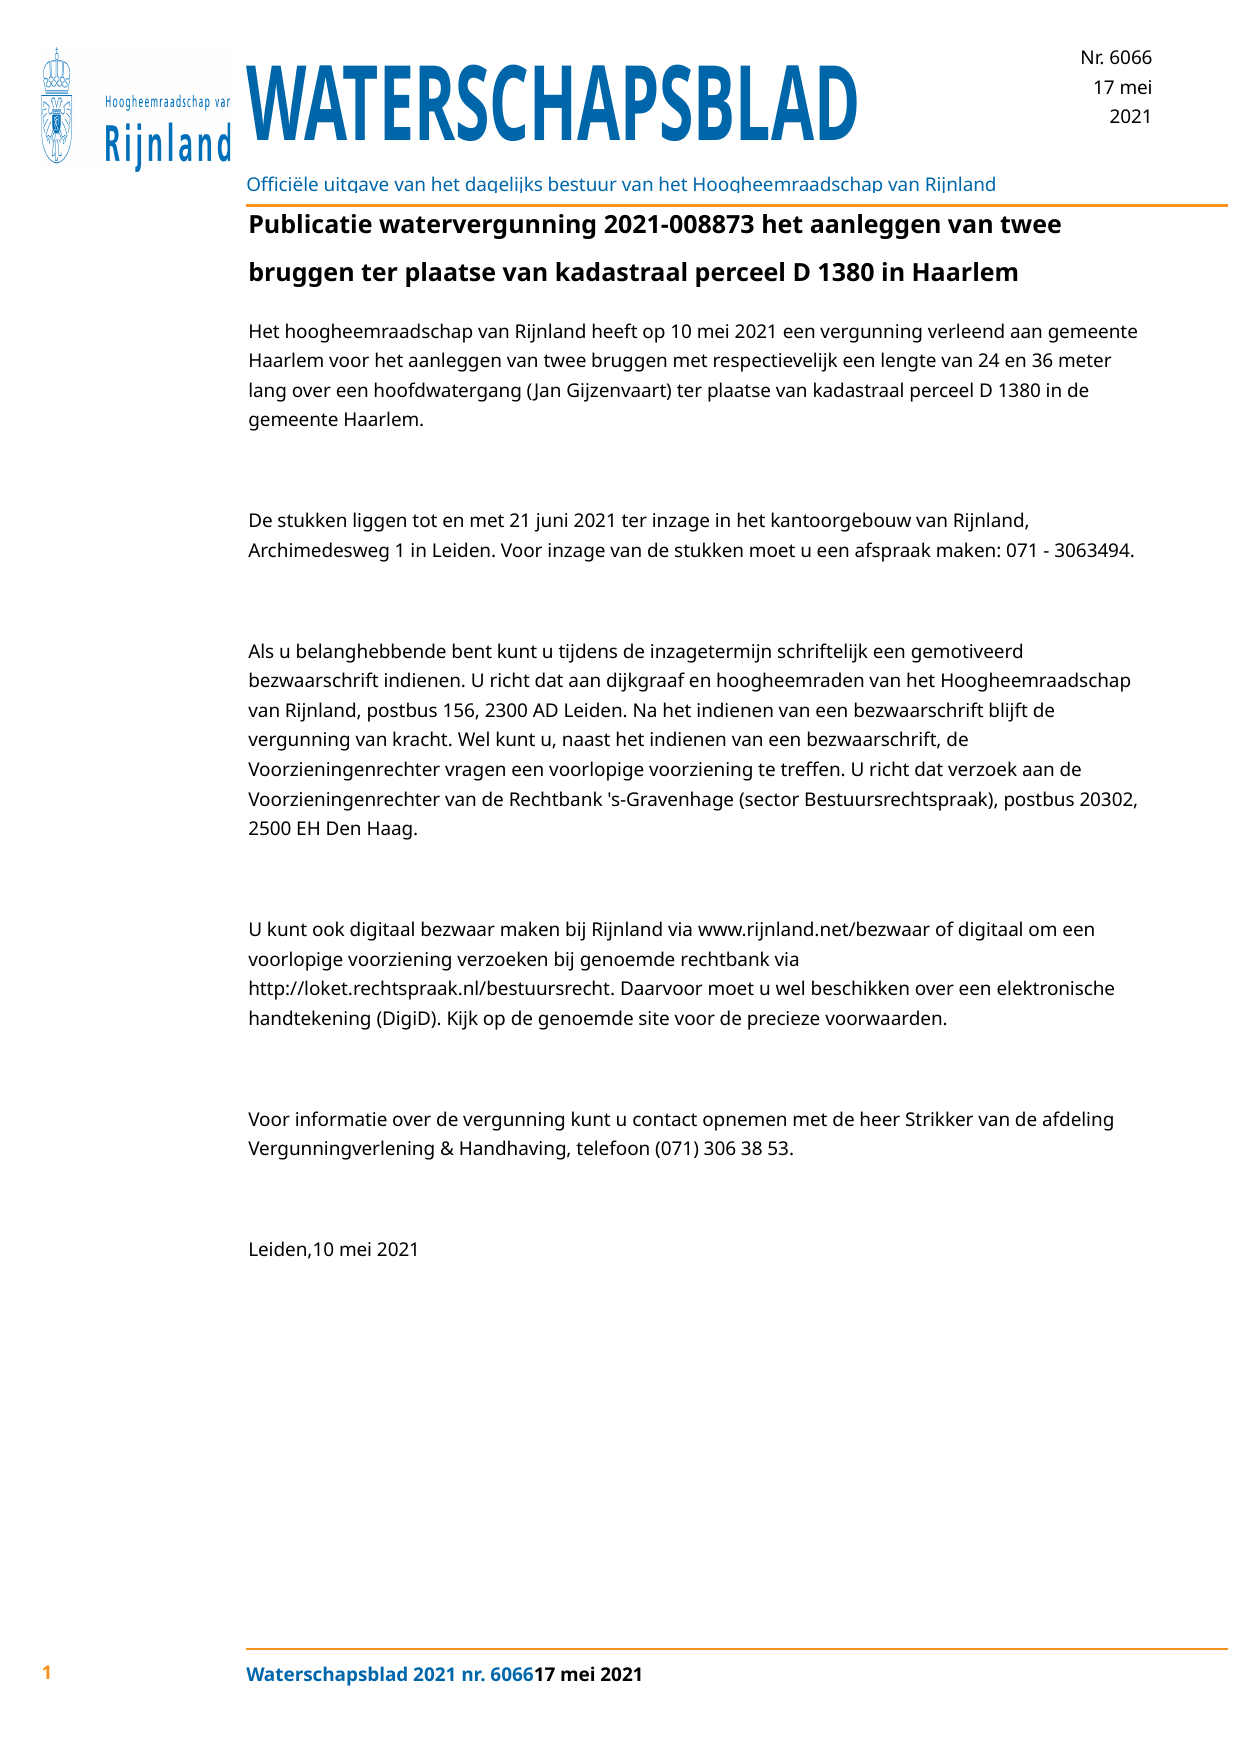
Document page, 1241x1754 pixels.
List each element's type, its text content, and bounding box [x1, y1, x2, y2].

text Voor informatie over de vergunning kunt u contact opnemen met de heer Strikker van de afdeling Vergunningverlening & Handhaving, telefoon (071) 306 38 53. [248, 1106, 1152, 1161]
picture [41, 47, 231, 172]
text Publicatie watervergunning 2021-008873 het aanleggen van twee bruggen ter plaatse van kadastraal perceel D 1380 in Haarlem [248, 207, 1152, 288]
text Leiden,10 mei 2021 [248, 1236, 1152, 1262]
text De stukken liggen tot en met 21 juni 2021 ter inzage in het kantoorgebouw van Rijnland, Archimedesweg 1 in Leiden. Voor inzage van de stukken moet u een afspraak maken: 071 - 3063494. [248, 507, 1152, 563]
text U kunt ook digitaal bezwaar maken bij Rijnland via www.rijnland.net/bezwaar of digitaal om een voorlopige voorziening verzoeken bij genoemde rechtbank via http://loket.rechtspraak.nl/bestuursrecht. Daarvoor moet u wel beschikken over een elektronische handtekening (DigiD). Kijk op de genoemde site voor de precieze voorwaarden. [248, 916, 1152, 1031]
text Als u belanghebbende bent kunt u tijdens de inzagetermijn schriftelijk een gemotiveerd bezwaarschrift indienen. U richt dat aan dijkgraaf en hoogheemraden van het Hoogheemraadschap van Rijnland, postbus 156, 2300 AD Leiden. Na het indienen van een bezwaarschrift blijft de vergunning van kracht. Wel kunt u, naast het indienen van een bezwaarschrift, de Voorzieningenrechter vragen een voorlopige voorziening te treffen. U richt dat verzoek aan de Voorzieningenrechter van de Rechtbank 's-Gravenhage (sector Bestuursrechtspraak), postbus 20302, 2500 EH Den Haag. [248, 638, 1152, 841]
text Het hoogheemraadschap van Rijnland heeft op 10 mei 2021 een vergunning verleend aan gemeente Haarlem voor het aanleggen van twee bruggen met respectievelijk een lengte van 24 en 36 meter lang over een hoofdwatergang (Jan Gijzenvaart) ter plaatse van kadastraal perceel D 1380 in de gemeente Haarlem. [248, 318, 1152, 432]
